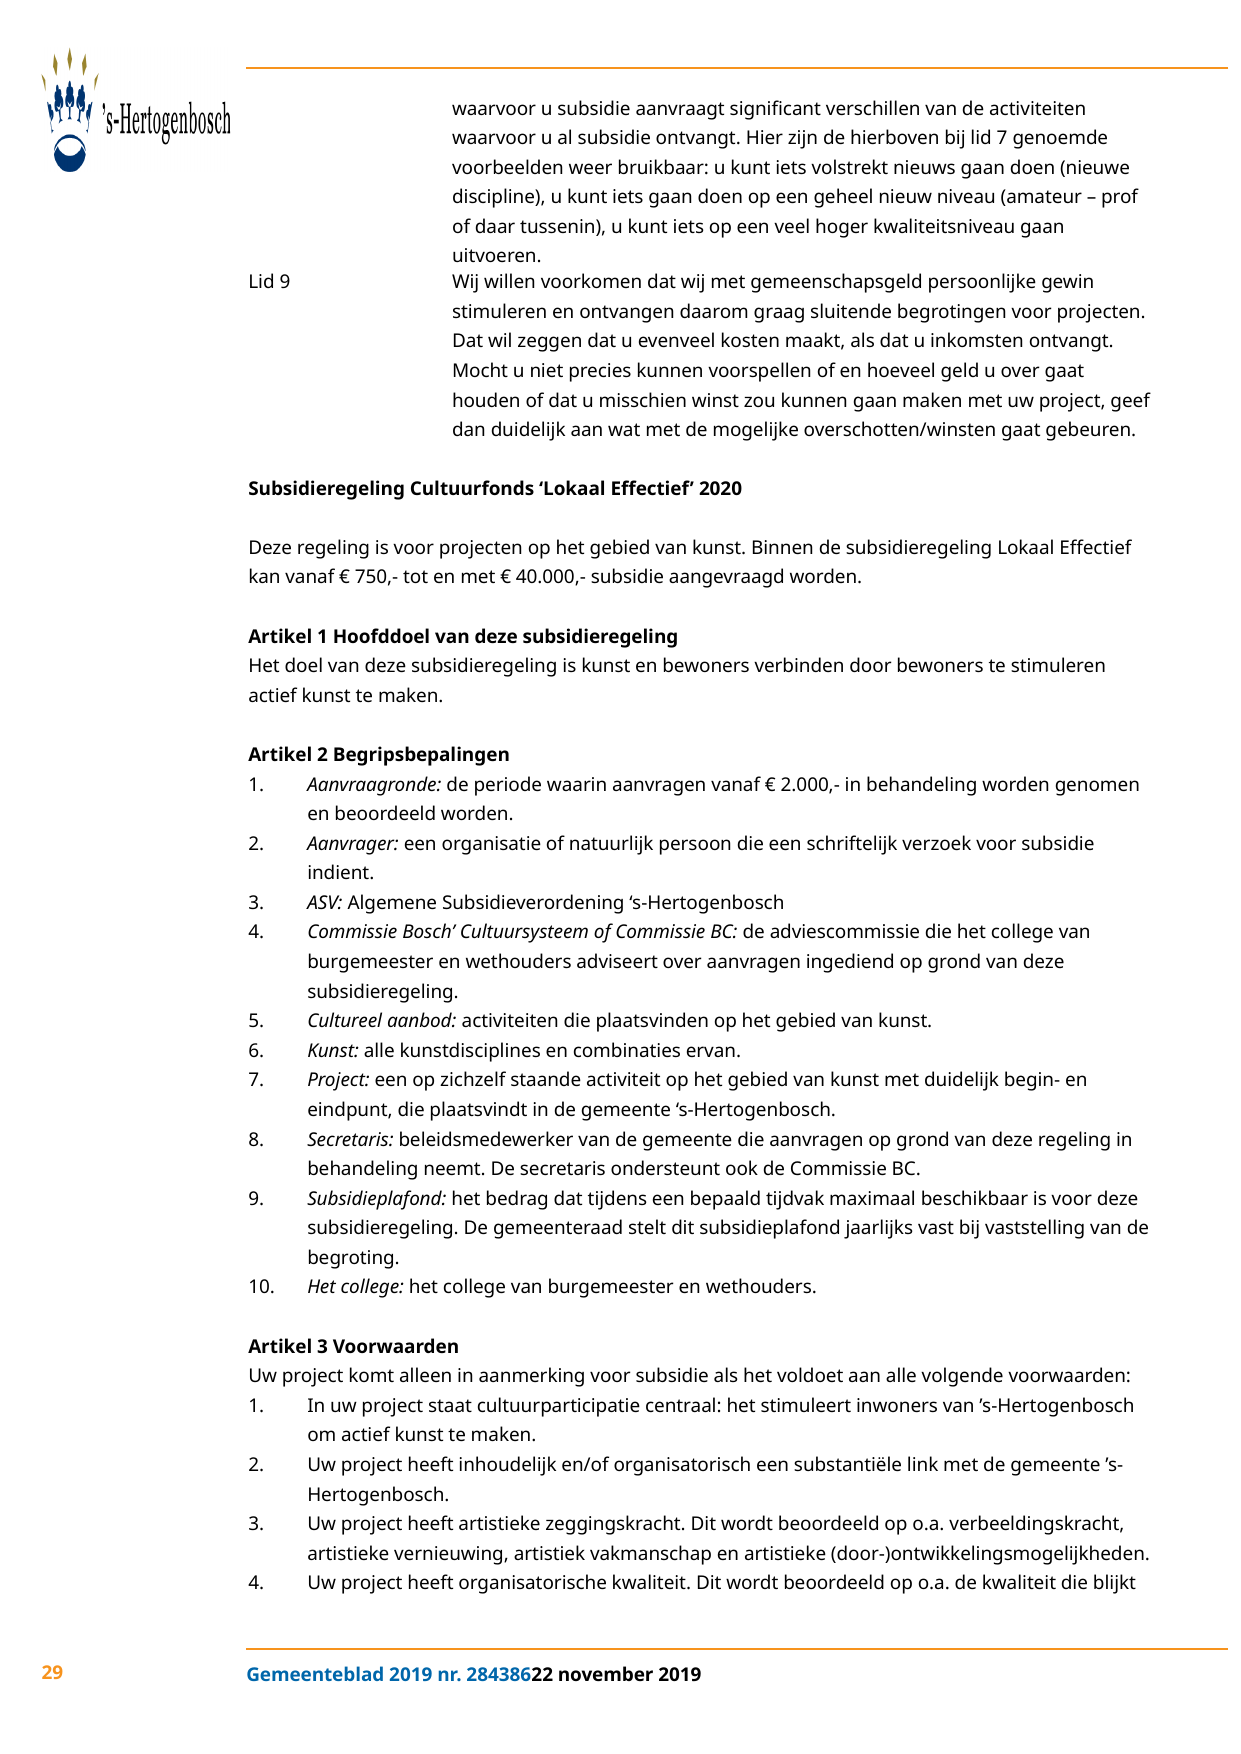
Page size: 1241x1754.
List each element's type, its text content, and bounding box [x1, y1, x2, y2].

table_cell waarvoor u subsidie aanvraagt significant verschillen van de activiteiten waarvoor u al subsidie ontvangt. Hier zijn de hierboven bij lid 7 genoemde voorbeelden weer bruikbaar: u kunt iets volstrekt nieuws gaan doen (nieuwe discipline), u kunt iets gaan doen op een geheel nieuw niveau (amateur – prof of daar tussenin), u kunt iets op een veel hoger kwaliteitsniveau gaan uitvoeren. [452, 95, 1152, 268]
list Kunst: alle kunstdisciplines en combinaties ervan. [248, 1037, 1152, 1063]
text Artikel 3 Voorwaarden [248, 1333, 1152, 1358]
text Artikel 2 Begripsbepalingen [248, 741, 1152, 767]
list Commissie Bosch’ Cultuursysteem of Commissie BC: de adviescommissie die het college van burgemeester en wethouders adviseert over aanvragen ingediend op grond van deze subsidieregeling. [248, 919, 1152, 1003]
picture [41, 47, 231, 172]
list Uw project heeft artistieke zeggingskracht. Dit wordt beoordeeld op o.a. verbeeldingskracht, artistieke vernieuwing, artistiek vakmanschap en artistieke (door-)ontwikkelingsmogelijkheden. [248, 1510, 1152, 1566]
list In uw project staat cultuurparticipatie centraal: het stimuleert inwoners van ’s-Hertogenbosch om actief kunst te maken. [248, 1392, 1152, 1447]
list Cultureel aanbod: activiteiten die plaatsvinden op het gebied van kunst. [248, 1007, 1152, 1033]
list Subsidieplafond: het bedrag dat tijdens een bepaald tijdvak maximaal beschikbaar is voor deze subsidieregeling. De gemeenteraad stelt dit subsidieplafond jaarlijks vast bij vaststelling van de begroting. [248, 1185, 1152, 1270]
list Uw project heeft organisatorische kwaliteit. Dit wordt beoordeeld op o.a. de kwaliteit die blijkt [248, 1569, 1152, 1595]
text Subsidieregeling Cultuurfonds ‘Lokaal Effectief’ 2020 [248, 475, 1152, 501]
list Het college: het college van burgemeester en wethouders. [248, 1274, 1152, 1299]
list Uw project heeft inhoudelijk en/of organisatorisch een substantiële link met de gemeente ’s-Hertogenbosch. [248, 1451, 1152, 1506]
list ASV: Algemene Subsidieverordening ‘s-Hertogenbosch [248, 889, 1152, 915]
table_cell Wij willen voorkomen dat wij met gemeenschapsgeld persoonlijke gewin stimuleren en ontvangen daarom graag sluitende begrotingen voor projecten. Dat wil zeggen dat u evenveel kosten maakt, als dat u inkomsten ontvangt. Mocht u niet precies kunnen voorspellen of en hoeveel geld u over gaat houden of dat u misschien winst zou kunnen gaan maken met uw project, geef dan duidelijk aan wat met de mogelijke overschotten/winsten gaat gebeuren. [452, 269, 1152, 442]
text Deze regeling is voor projecten op het gebied van kunst. Binnen de subsidieregeling Lokaal Effectief kan vanaf € 750,- tot en met € 40.000,- subsidie aangevraagd worden. [248, 534, 1152, 589]
table_cell [248, 95, 452, 268]
list Secretaris: beleidsmedewerker van de gemeente die aanvragen op grond van deze regeling in behandeling neemt. De secretaris ondersteunt ook de Commissie BC. [248, 1126, 1152, 1181]
text Het doel van deze subsidieregeling is kunst en bewoners verbinden door bewoners te stimuleren actief kunst te maken. [248, 652, 1152, 708]
list Aanvrager: een organisatie of natuurlijk persoon die een schriftelijk verzoek voor subsidie indient. [248, 830, 1152, 885]
table_cell Lid 9 [248, 269, 452, 442]
list Project: een op zichzelf staande activiteit op het gebied van kunst met duidelijk begin- en eindpunt, die plaatsvindt in de gemeente ‘s-Hertogenbosch. [248, 1067, 1152, 1122]
text Uw project komt alleen in aanmerking voor subsidie als het voldoet aan alle volgende voorwaarden: [248, 1362, 1152, 1388]
text Artikel 1 Hoofddoel van deze subsidieregeling [248, 623, 1152, 648]
list Aanvraagronde: de periode waarin aanvragen vanaf € 2.000,- in behandeling worden genomen en beoordeeld worden. [248, 771, 1152, 826]
